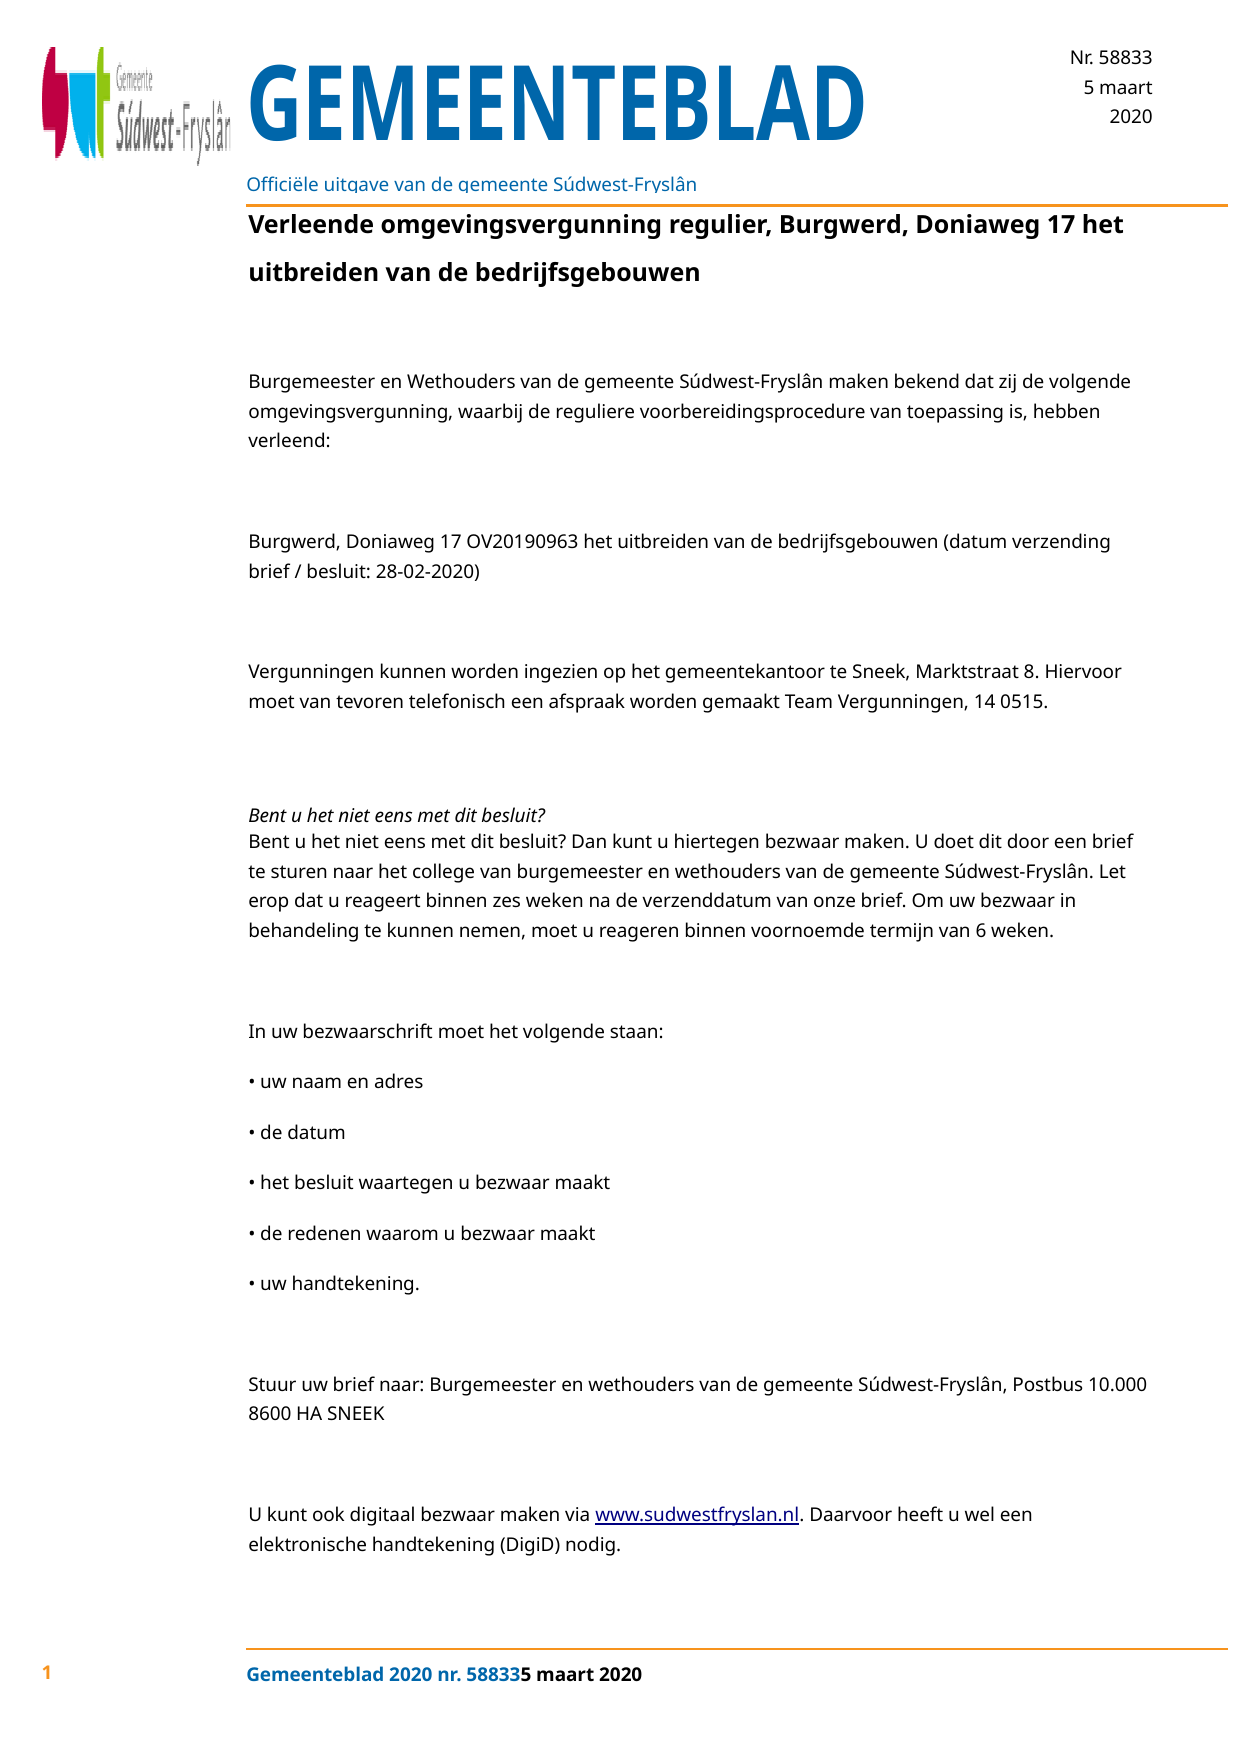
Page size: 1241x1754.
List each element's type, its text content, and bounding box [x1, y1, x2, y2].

text Burgwerd, Doniaweg 17 OV20190963 het uitbreiden van de bedrijfsgebouwen (datum verzending brief / besluit: 28-02-2020) [248, 528, 1152, 584]
text Burgemeester en Wethouders van de gemeente Súdwest-Fryslân maken bekend dat zij de volgende omgevingsvergunning, waarbij de reguliere voorbereidingsprocedure van toepassing is, hebben verleend: [248, 368, 1152, 453]
text Bent u het niet eens met dit besluit? Dan kunt u hiertegen bezwaar maken. U doet dit door een brief te sturen naar het college van burgemeester en wethouders van de gemeente Súdwest-Fryslân. Let erop dat u reageert binnen zes weken na de verzenddatum van onze brief. Om uw bezwaar in behandeling te kunnen nemen, moet u reageren binnen voornoemde termijn van 6 weken. [248, 828, 1152, 943]
text • uw naam en adres [248, 1068, 1152, 1094]
text Stuur uw brief naar: Burgemeester en wethouders van de gemeente Súdwest-Fryslân, Postbus 10.000 8600 HA SNEEK [248, 1371, 1152, 1426]
text • de redenen waarom u bezwaar maakt [248, 1220, 1152, 1245]
text • de datum [248, 1119, 1152, 1144]
text U kunt ook digitaal bezwaar maken via www.sudwestfryslan.nl. Daarvoor heeft u wel een elektronische handtekening (DigiD) nodig. [248, 1501, 1152, 1557]
text • het besluit waartegen u bezwaar maakt [248, 1169, 1152, 1195]
picture [41, 47, 231, 172]
text Verleende omgevingsvergunning regulier, Burgwerd, Doniaweg 17 het uitbreiden van de bedrijfsgebouwen [248, 207, 1152, 288]
text In uw bezwaarschrift moet het volgende staan: [248, 1018, 1152, 1044]
text Vergunningen kunnen worden ingezien op het gemeentekantoor te Sneek, Marktstraat 8. Hiervoor moet van tevoren telefonisch een afspraak worden gemaakt Team Vergunningen, 14 0515. [248, 659, 1152, 714]
text Bent u het niet eens met dit besluit? [248, 803, 1152, 828]
text • uw handtekening. [248, 1270, 1152, 1296]
